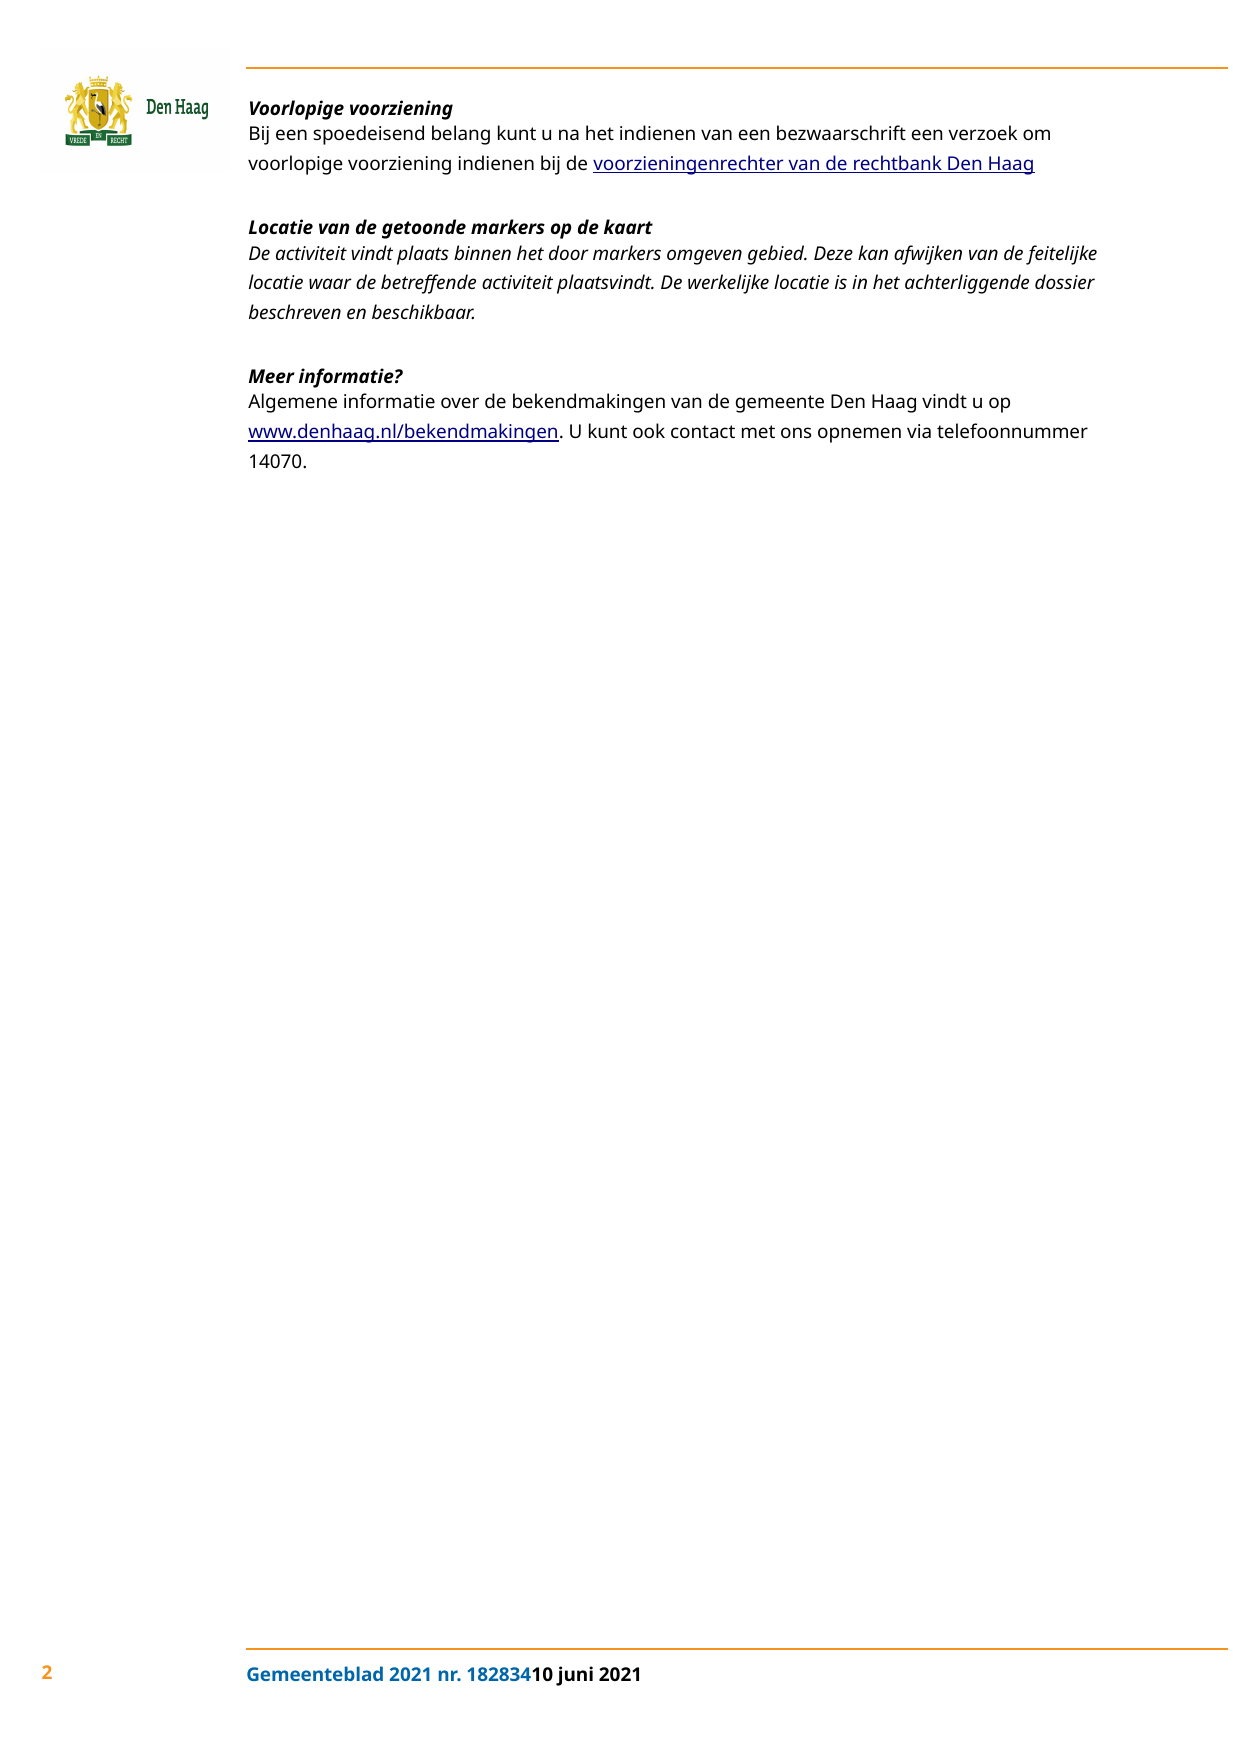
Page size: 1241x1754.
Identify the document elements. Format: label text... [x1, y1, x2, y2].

text Locatie van de getoonde markers op de kaart [248, 214, 1152, 240]
text Algemene informatie over de bekendmakingen van de gemeente Den Haag vindt u op www.denhaag.nl/bekendmakingen. U kunt ook contact met ons opnemen via telefoonnummer 14070. [248, 389, 1152, 473]
text De activiteit vindt plaats binnen het door markers omgeven gebied. Deze kan afwijken van de feitelijke locatie waar de betreffende activiteit plaatsvindt. De werkelijke locatie is in het achterliggende dossier beschreven en beschikbaar. [248, 240, 1152, 325]
picture [41, 47, 231, 172]
text Bij een spoedeisend belang kunt u na het indienen van een bezwaarschrift een verzoek om voorlopige voorziening indienen bij de voorzieningenrechter van de rechtbank Den Haag [248, 121, 1152, 176]
text Meer informatie? [248, 363, 1152, 389]
text Voorlopige voorziening [248, 95, 1152, 121]
